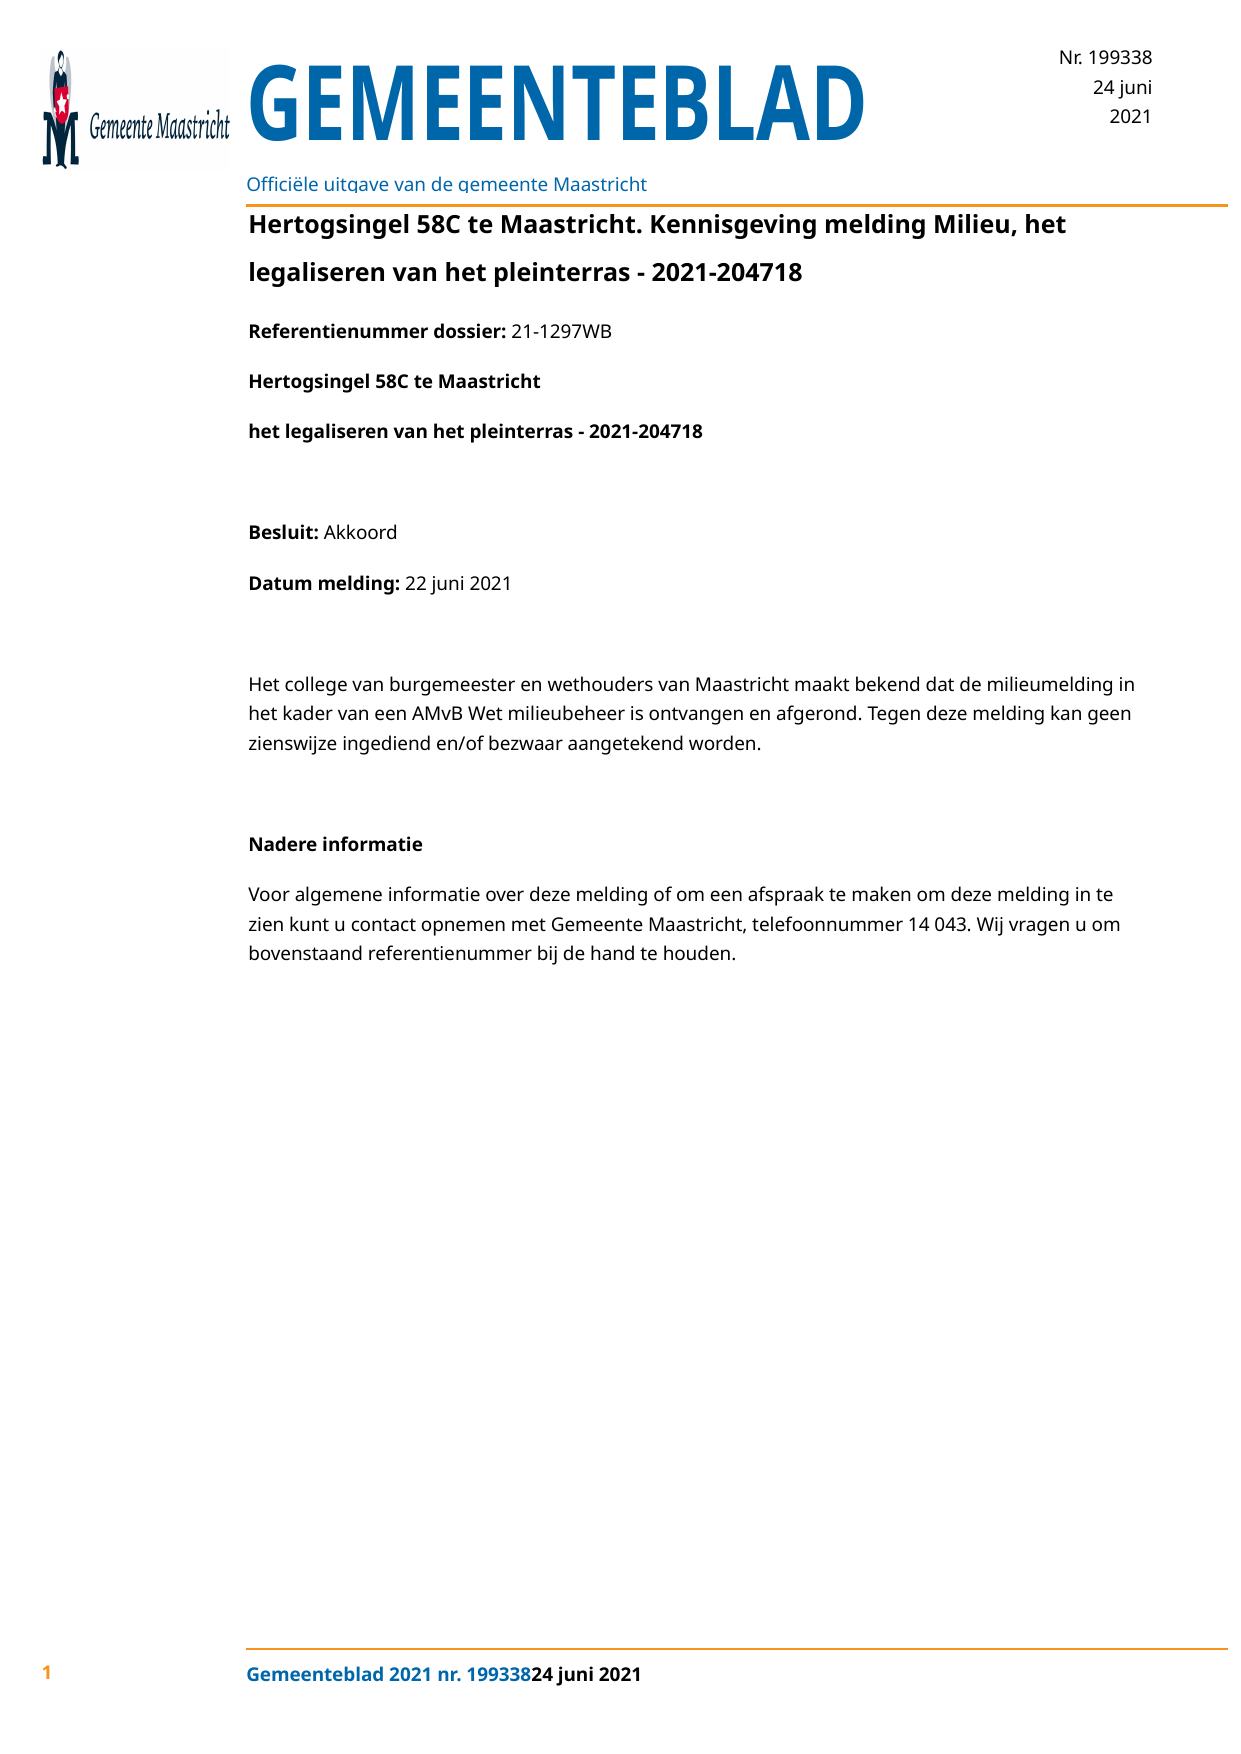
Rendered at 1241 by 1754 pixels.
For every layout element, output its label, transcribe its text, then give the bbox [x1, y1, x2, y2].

text Hertogsingel 58C te Maastricht [248, 368, 1152, 394]
text Voor algemene informatie over deze melding of om een afspraak te maken om deze melding in te zien kunt u contact opnemen met Gemeente Maastricht, telefoonnummer 14 043. Wij vragen u om bovenstaand referentienummer bij de hand te houden. [248, 881, 1152, 966]
text Het college van burgemeester en wethouders van Maastricht maakt bekend dat de milieumelding in het kader van een AMvB Wet milieubeheer is ontvangen en afgerond. Tegen deze melding kan geen zienswijze ingediend en/of bezwaar aangetekend worden. [248, 671, 1152, 756]
text Hertogsingel 58C te Maastricht. Kennisgeving melding Milieu, het legaliseren van het pleinterras - 2021-204718 [248, 207, 1152, 288]
text Besluit: Akkoord [248, 519, 1152, 545]
text Datum melding: 22 juni 2021 [248, 570, 1152, 596]
text Nadere informatie [248, 831, 1152, 857]
picture [41, 47, 231, 172]
text het legaliseren van het pleinterras - 2021-204718 [248, 419, 1152, 444]
text Referentienummer dossier: 21-1297WB [248, 318, 1152, 344]
